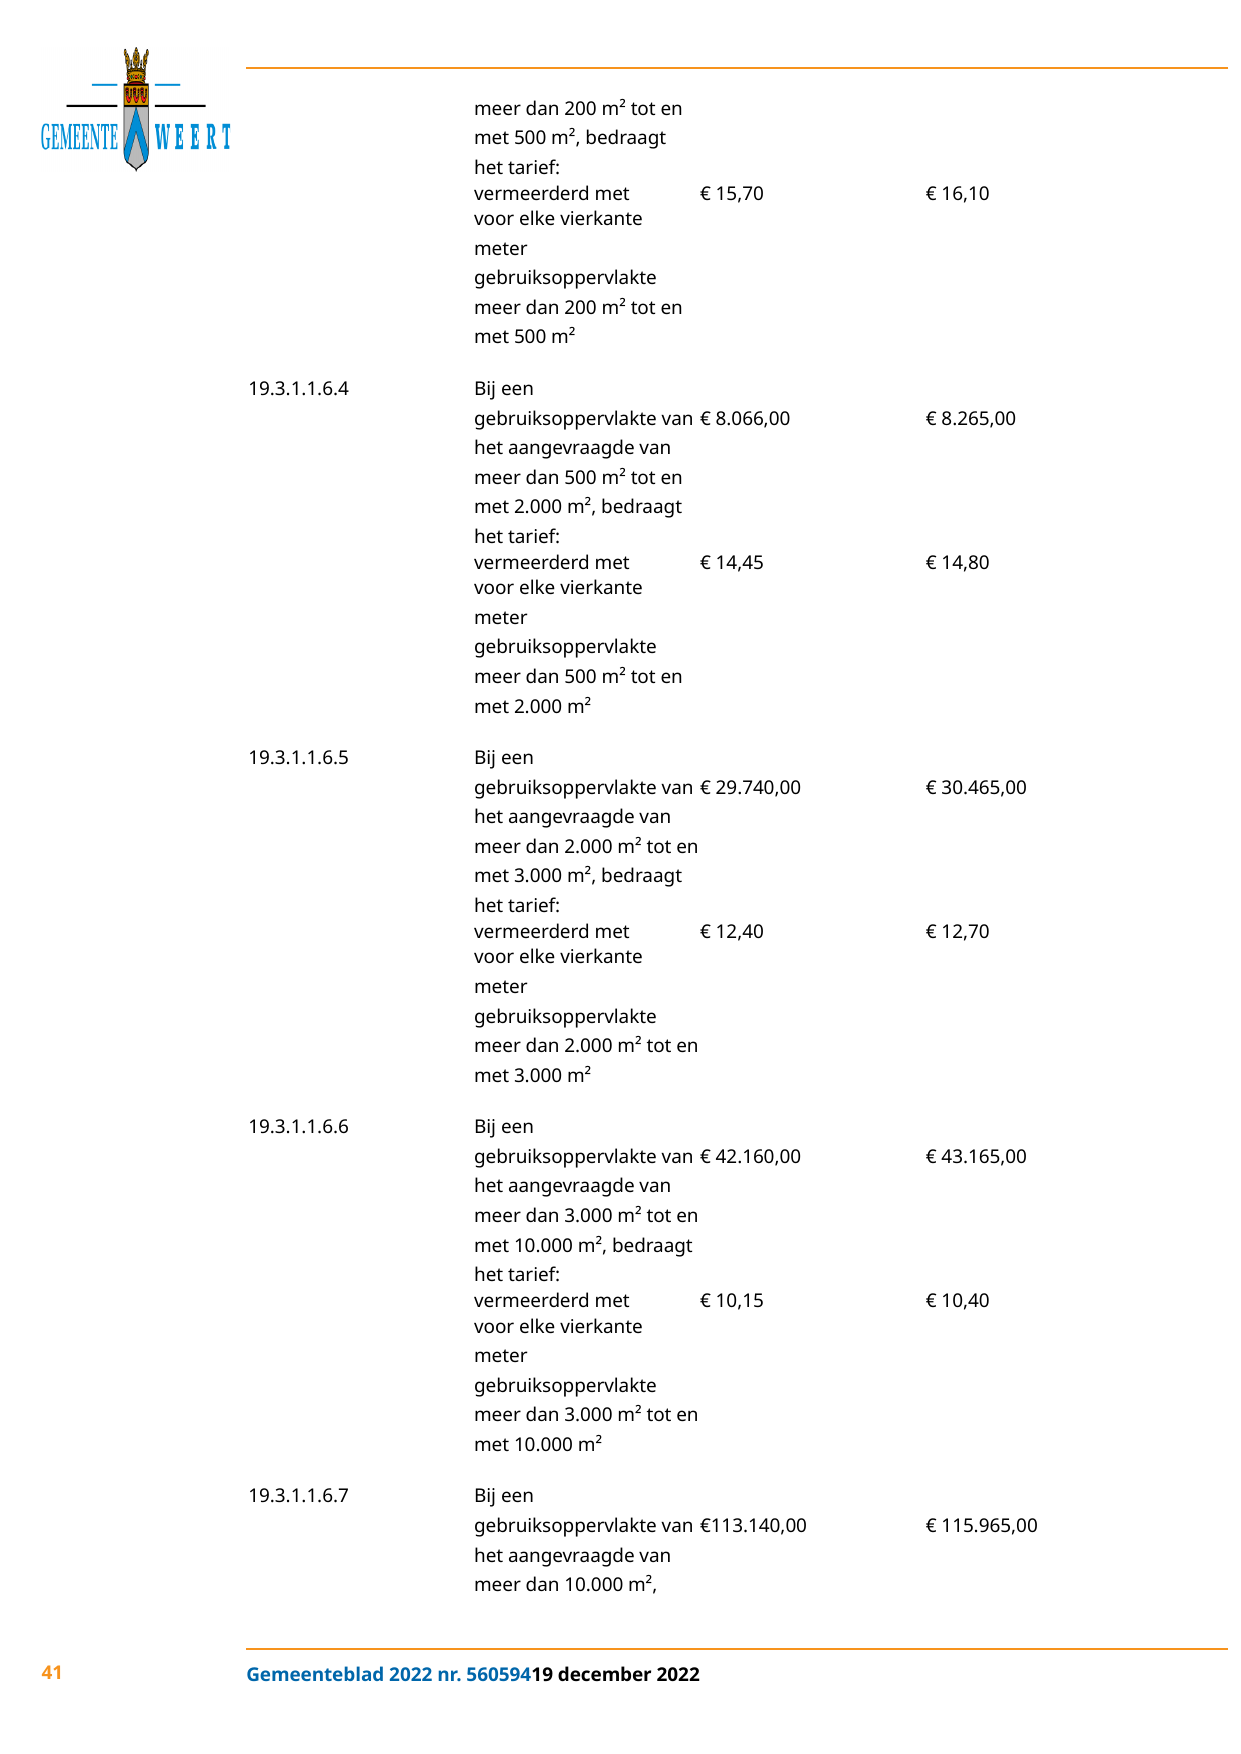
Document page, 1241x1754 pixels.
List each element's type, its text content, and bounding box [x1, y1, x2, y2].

table_cell Bij een gebruiksoppervlakte van het aangevraagde van meer dan 10.000 m², [474, 1483, 700, 1597]
table_cell [926, 1088, 1152, 1113]
table_cell [248, 1313, 474, 1457]
table_cell 19.3.1.1.6.6 [248, 1114, 474, 1287]
table_cell € 8.066,00 [700, 375, 926, 549]
table_cell [926, 205, 1152, 349]
table_cell [474, 1088, 700, 1113]
table_cell € 14,80 [926, 549, 1152, 574]
table_cell vermeerderd met [474, 918, 700, 944]
table_cell € 115.965,00 [926, 1483, 1152, 1597]
table_cell Bij een gebruiksoppervlakte van het aangevraagde van meer dan 500 m² tot en met 2.000 m², bedraagt het tarief: [474, 375, 700, 549]
table_cell [700, 95, 926, 180]
table_cell [700, 1457, 926, 1483]
table_cell voor elke vierkante meter gebruiksoppervlakte meer dan 2.000 m² tot en met 3.000 m² [474, 944, 700, 1088]
table_cell €113.140,00 [700, 1483, 926, 1597]
table_cell [926, 719, 1152, 744]
table_cell € 30.465,00 [926, 744, 1152, 918]
table_cell Bij een gebruiksoppervlakte van het aangevraagde van meer dan 3.000 m² tot en met 10.000 m², bedraagt het tarief: [474, 1114, 700, 1287]
table_cell [926, 944, 1152, 1088]
table_cell € 29.740,00 [700, 744, 926, 918]
table_cell [474, 719, 700, 744]
table_cell vermeerderd met [474, 549, 700, 574]
table_cell [926, 95, 1152, 180]
table_cell [700, 350, 926, 375]
table_cell [248, 1457, 474, 1483]
table_cell [248, 918, 474, 944]
table_cell Bij een gebruiksoppervlakte van het aangevraagde van meer dan 2.000 m² tot en met 3.000 m², bedraagt het tarief: [474, 744, 700, 918]
table_cell vermeerderd met [474, 180, 700, 205]
table_cell voor elke vierkante meter gebruiksoppervlakte meer dan 500 m² tot en met 2.000 m² [474, 575, 700, 719]
table_cell € 42.160,00 [700, 1114, 926, 1287]
table_cell 19.3.1.1.6.7 [248, 1483, 474, 1597]
table_cell [474, 350, 700, 375]
table_cell [926, 1457, 1152, 1483]
table_cell [926, 575, 1152, 719]
picture [41, 47, 231, 172]
table_cell € 10,15 [700, 1287, 926, 1313]
table_cell [248, 95, 474, 180]
table_cell meer dan 200 m² tot en met 500 m², bedraagt het tarief: [474, 95, 700, 180]
table_cell [248, 549, 474, 574]
table_cell [474, 1457, 700, 1483]
table_cell [700, 719, 926, 744]
table_cell [248, 575, 474, 719]
table_cell [248, 1088, 474, 1113]
table_cell [926, 350, 1152, 375]
table_cell [700, 575, 926, 719]
table_cell voor elke vierkante meter gebruiksoppervlakte meer dan 200 m² tot en met 500 m² [474, 205, 700, 349]
table_cell € 10,40 [926, 1287, 1152, 1313]
table_cell 19.3.1.1.6.4 [248, 375, 474, 549]
table_cell € 15,70 [700, 180, 926, 205]
table_cell [248, 205, 474, 349]
table_cell 19.3.1.1.6.5 [248, 744, 474, 918]
table_cell [248, 350, 474, 375]
table_cell [700, 944, 926, 1088]
table_cell [700, 205, 926, 349]
table_cell vermeerderd met [474, 1287, 700, 1313]
table_cell [248, 1287, 474, 1313]
table_cell [700, 1313, 926, 1457]
table_cell € 12,40 [700, 918, 926, 944]
table_cell € 14,45 [700, 549, 926, 574]
table_cell € 16,10 [926, 180, 1152, 205]
table_cell € 43.165,00 [926, 1114, 1152, 1287]
table_cell € 8.265,00 [926, 375, 1152, 549]
table_cell [926, 1313, 1152, 1457]
table_cell [700, 1088, 926, 1113]
table_cell [248, 719, 474, 744]
table_cell € 12,70 [926, 918, 1152, 944]
table_cell [248, 180, 474, 205]
table_cell [248, 944, 474, 1088]
table_cell voor elke vierkante meter gebruiksoppervlakte meer dan 3.000 m² tot en met 10.000 m² [474, 1313, 700, 1457]
